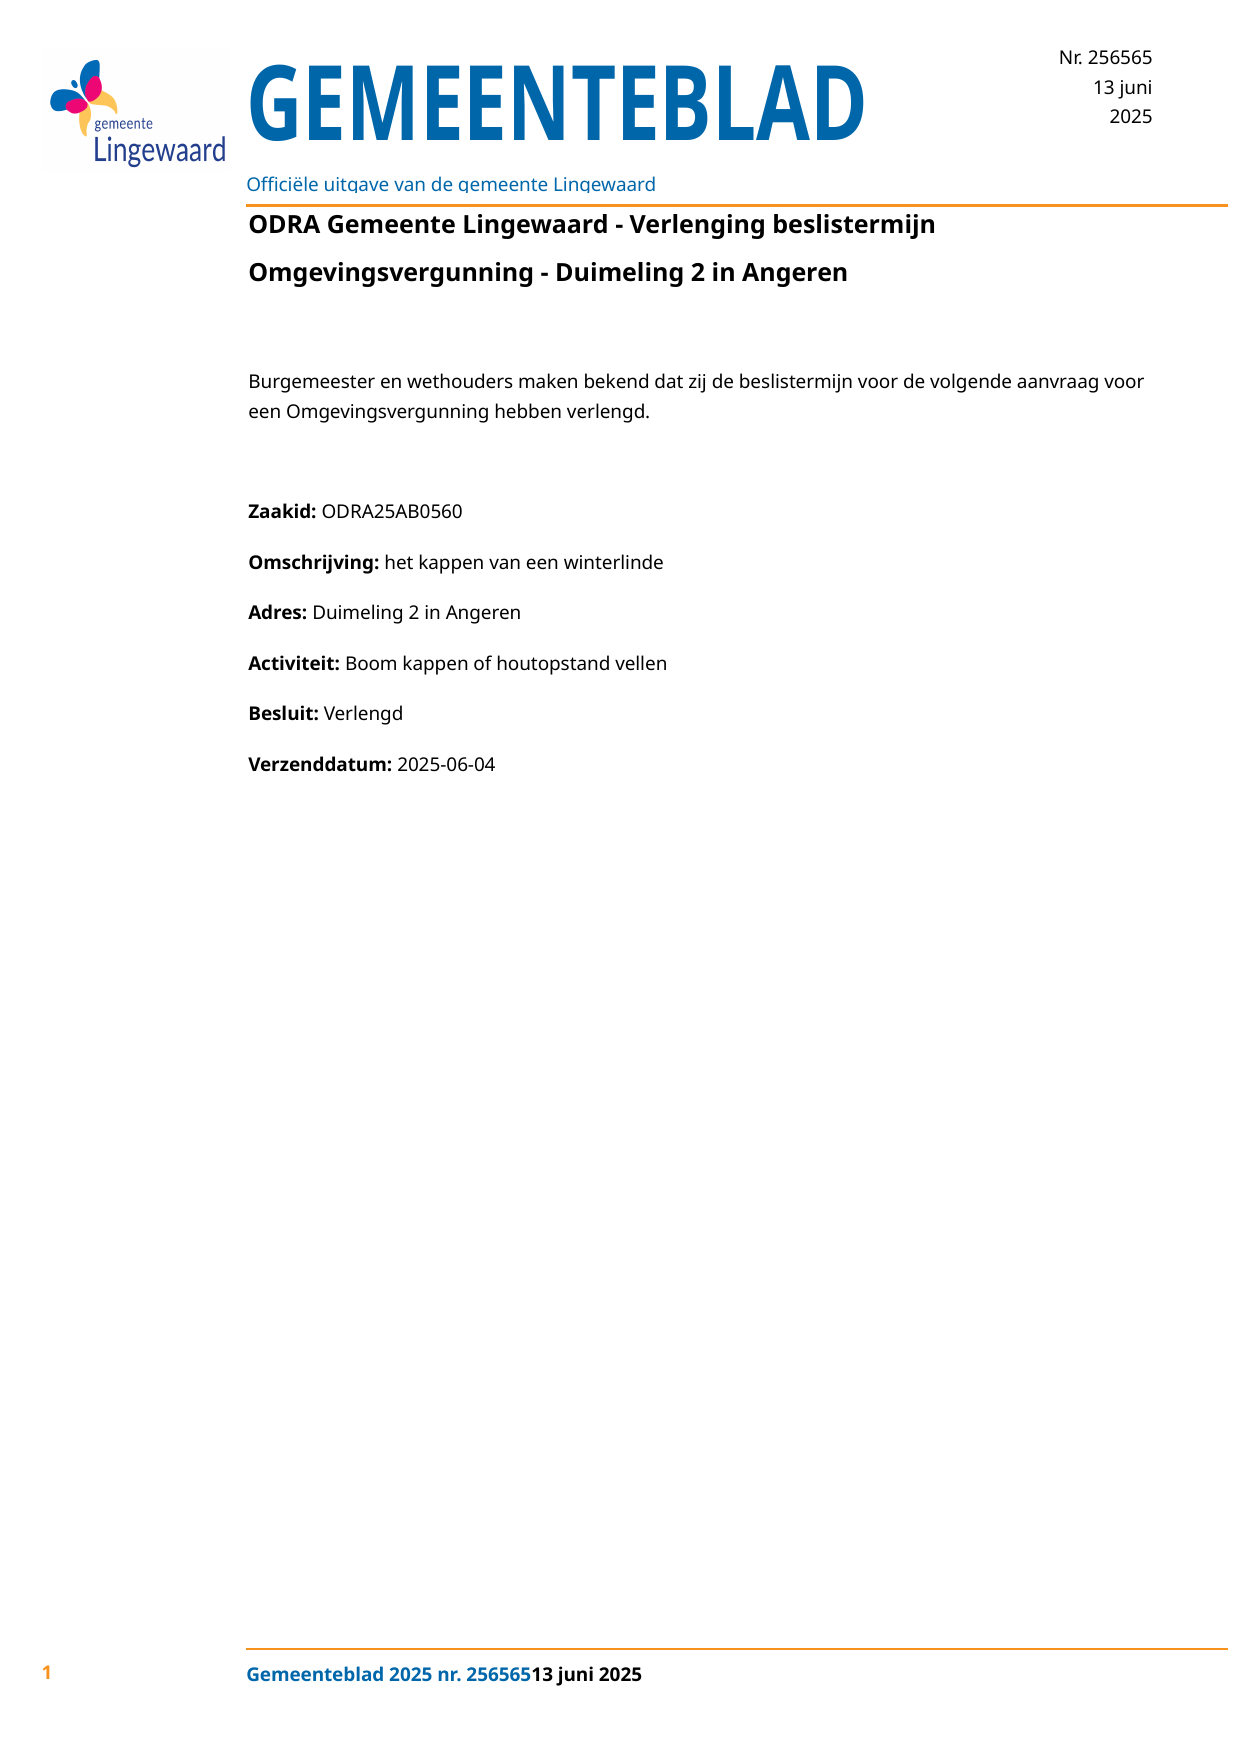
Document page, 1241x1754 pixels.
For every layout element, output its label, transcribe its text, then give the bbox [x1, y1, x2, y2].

text Besluit: Verlengd [248, 700, 1152, 726]
text Omschrijving: het kappen van een winterlinde [248, 549, 1152, 575]
picture [41, 47, 231, 172]
text Adres: Duimeling 2 in Angeren [248, 599, 1152, 625]
text ODRA Gemeente Lingewaard - Verlenging beslistermijn Omgevingsvergunning - Duimeling 2 in Angeren [248, 207, 1152, 288]
text Zaakid: ODRA25AB0560 [248, 499, 1152, 524]
text Verzenddatum: 2025-06-04 [248, 751, 1152, 777]
text Burgemeester en wethouders maken bekend dat zij de beslistermijn voor de volgende aanvraag voor een Omgevingsvergunning hebben verlengd. [248, 368, 1152, 424]
text Activiteit: Boom kappen of houtopstand vellen [248, 650, 1152, 676]
